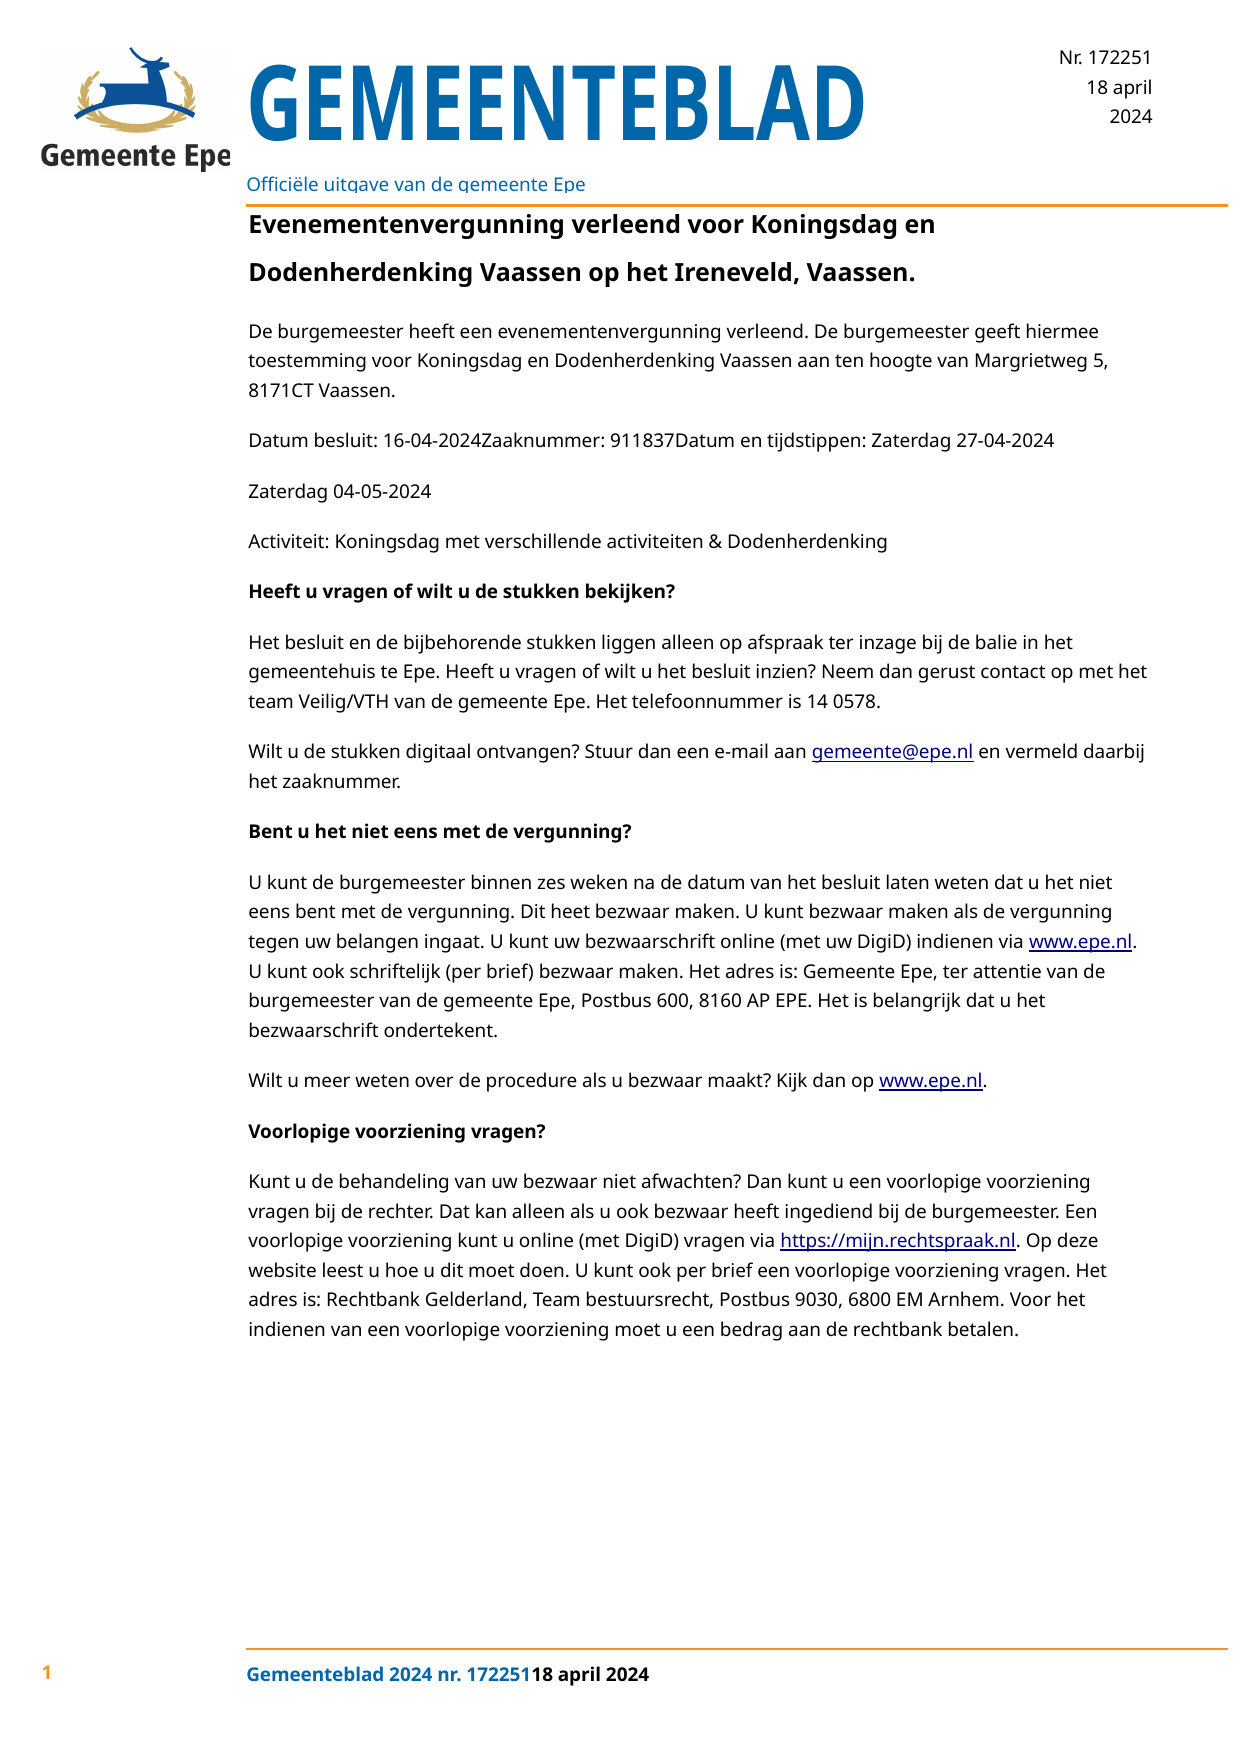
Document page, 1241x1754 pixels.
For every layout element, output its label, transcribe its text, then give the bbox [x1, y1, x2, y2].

text Activiteit: Koningsdag met verschillende activiteiten & Dodenherdenking [248, 528, 1152, 554]
text De burgemeester heeft een evenementenvergunning verleend. De burgemeester geeft hiermee toestemming voor Koningsdag en Dodenherdenking Vaassen aan ten hoogte van Margrietweg 5, 8171CT Vaassen. [248, 318, 1152, 403]
text Wilt u de stukken digitaal ontvangen? Stuur dan een e-mail aan gemeente@epe.nl en vermeld daarbij het zaaknummer. [248, 739, 1152, 794]
picture [41, 47, 231, 172]
text Bent u het niet eens met de vergunning? [248, 819, 1152, 844]
text U kunt de burgemeester binnen zes weken na de datum van het besluit laten weten dat u het niet eens bent met de vergunning. Dit heet bezwaar maken. U kunt bezwaar maken als de vergunning tegen uw belangen ingaat. U kunt uw bezwaarschrift online (met uw DigiD) indienen via www.epe.nl. U kunt ook schriftelijk (per brief) bezwaar maken. Het adres is: Gemeente Epe, ter attentie van de burgemeester van de gemeente Epe, Postbus 600, 8160 AP EPE. Het is belangrijk dat u het bezwaarschrift ondertekent. [248, 869, 1152, 1043]
text Voorlopige voorziening vragen? [248, 1118, 1152, 1144]
text Het besluit en de bijbehorende stukken liggen alleen op afspraak ter inzage bij de balie in het gemeentehuis te Epe. Heeft u vragen of wilt u het besluit inzien? Neem dan gerust contact op met het team Veilig/VTH van de gemeente Epe. Het telefoonnummer is 14 0578. [248, 629, 1152, 714]
text Wilt u meer weten over de procedure als u bezwaar maakt? Kijk dan op www.epe.nl. [248, 1067, 1152, 1093]
text Datum besluit: 16-04-2024Zaaknummer: 911837Datum en tijdstippen: Zaterdag 27-04-2024 [248, 427, 1152, 453]
text Kunt u de behandeling van uw bezwaar niet afwachten? Dan kunt u een voorlopige voorziening vragen bij de rechter. Dat kan alleen als u ook bezwaar heeft ingediend bij de burgemeester. Een voorlopige voorziening kunt u online (met DigiD) vragen via https://mijn.rechtspraak.nl. Op deze website leest u hoe u dit moet doen. U kunt ook per brief een voorlopige voorziening vragen. Het adres is: Rechtbank Gelderland, Team bestuursrecht, Postbus 9030, 6800 EM Arnhem. Voor het indienen van een voorlopige voorziening moet u een bedrag aan de rechtbank betalen. [248, 1168, 1152, 1342]
text Evenementenvergunning verleend voor Koningsdag en Dodenherdenking Vaassen op het Ireneveld, Vaassen. [248, 207, 1152, 288]
text Zaterdag 04-05-2024 [248, 478, 1152, 504]
text Heeft u vragen of wilt u de stukken bekijken? [248, 579, 1152, 604]
